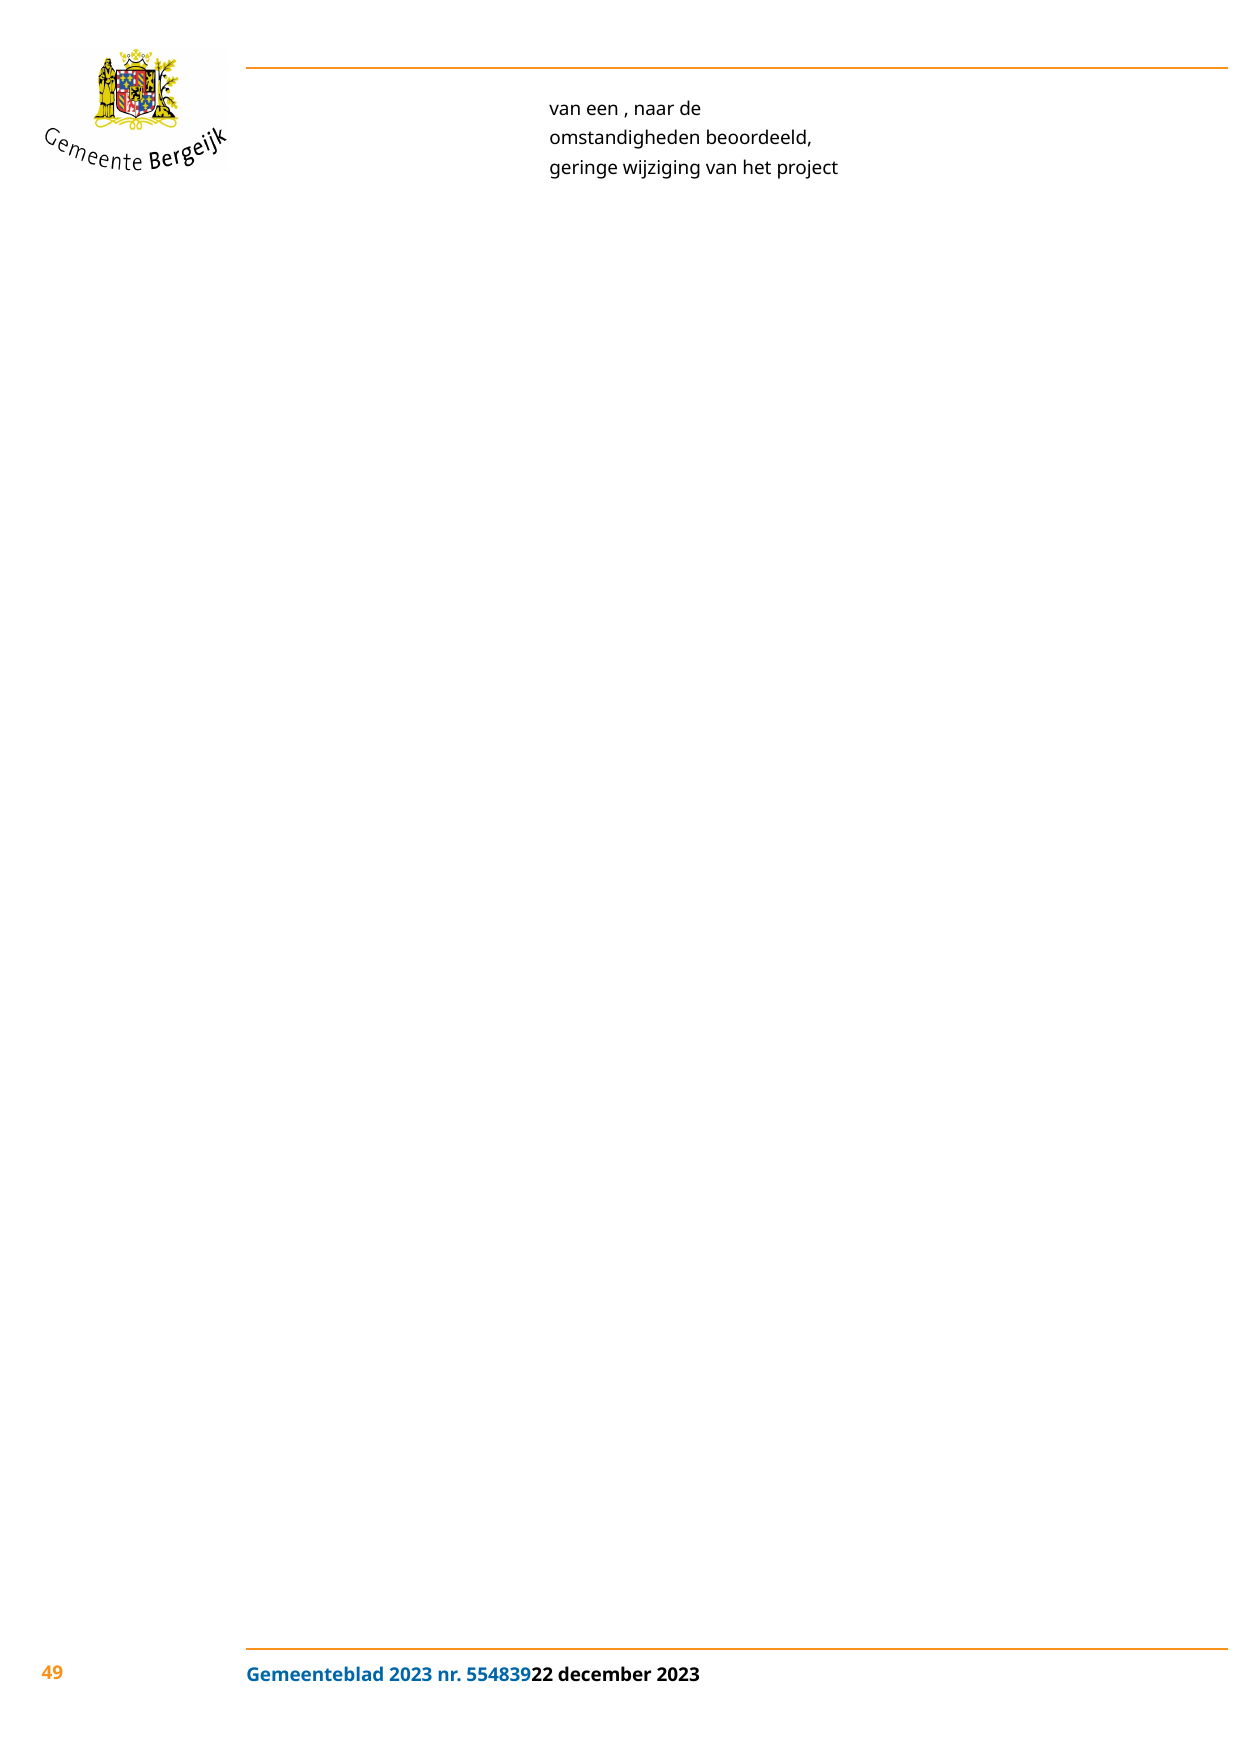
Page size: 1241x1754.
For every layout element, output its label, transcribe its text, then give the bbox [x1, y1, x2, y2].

table_cell van een , naar de omstandigheden beoordeeld, geringe wijziging van het project [549, 95, 850, 180]
picture [41, 47, 231, 172]
table_cell [248, 95, 549, 180]
table_cell [850, 95, 1152, 180]
